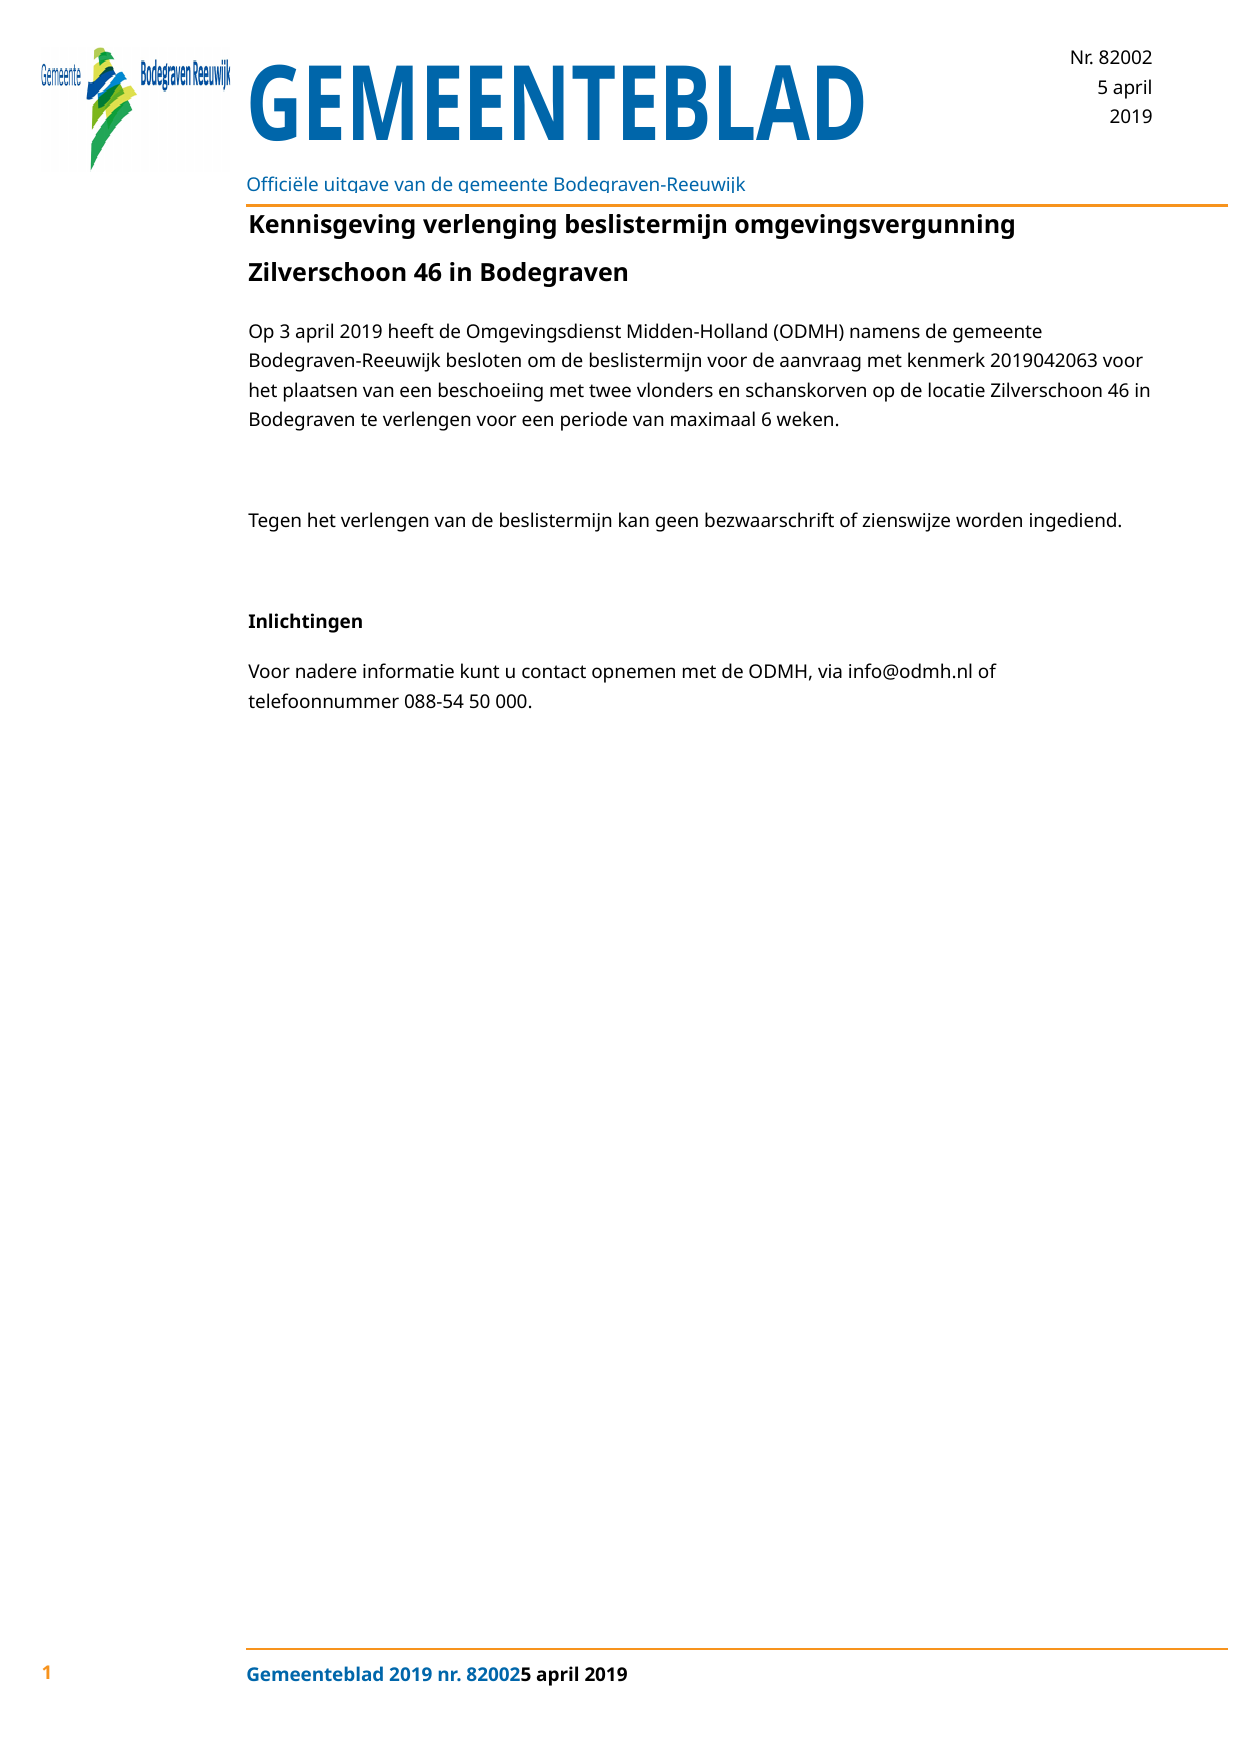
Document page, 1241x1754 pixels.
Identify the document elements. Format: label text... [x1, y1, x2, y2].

text Inlichtingen [248, 608, 1152, 634]
text Voor nadere informatie kunt u contact opnemen met de ODMH, via info@odmh.nl of telefoonnummer 088-54 50 000. [248, 659, 1152, 714]
text Kennisgeving verlenging beslistermijn omgevingsvergunning Zilverschoon 46 in Bodegraven [248, 207, 1152, 288]
text Tegen het verlengen van de beslistermijn kan geen bezwaarschrift of zienswijze worden ingediend. [248, 507, 1152, 533]
text Op 3 april 2019 heeft de Omgevingsdienst Midden-Holland (ODMH) namens de gemeente Bodegraven-Reeuwijk besloten om de beslistermijn voor de aanvraag met kenmerk 2019042063 voor het plaatsen van een beschoeiing met twee vlonders en schanskorven op de locatie Zilverschoon 46 in Bodegraven te verlengen voor een periode van maximaal 6 weken. [248, 318, 1152, 432]
picture [41, 47, 231, 172]
